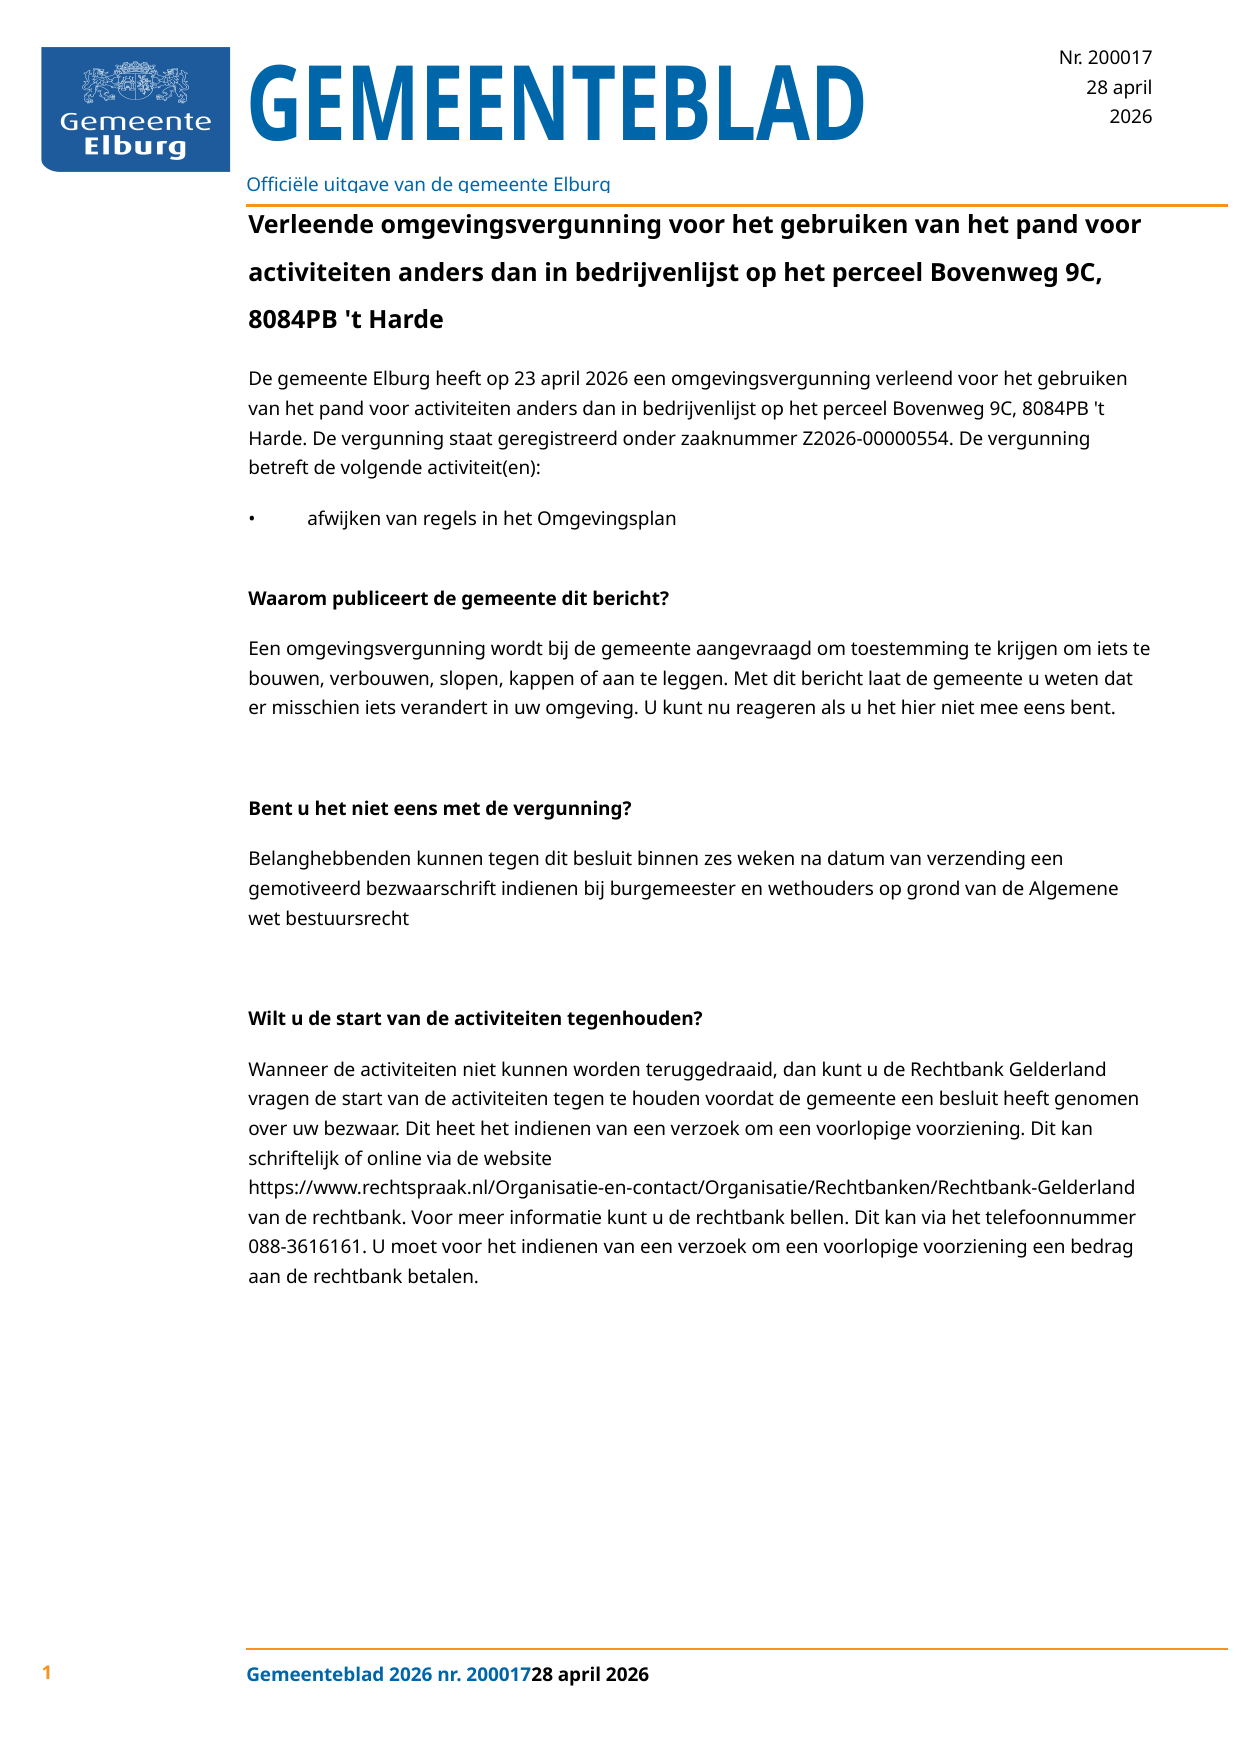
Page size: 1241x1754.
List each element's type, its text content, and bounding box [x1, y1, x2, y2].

text Een omgevingsvergunning wordt bij de gemeente aangevraagd om toestemming te krijgen om iets te bouwen, verbouwen, slopen, kappen of aan te leggen. Met dit bericht laat de gemeente u weten dat er misschien iets verandert in uw omgeving. U kunt nu reageren als u het hier niet mee eens bent. [248, 635, 1152, 720]
list afwijken van regels in het Omgevingsplan [248, 505, 1152, 530]
text Verleende omgevingsvergunning voor het gebruiken van het pand voor activiteiten anders dan in bedrijvenlijst op het perceel Bovenweg 9C, 8084PB 't Harde [248, 207, 1152, 336]
text Bent u het niet eens met de vergunning? [248, 795, 1152, 821]
text Belanghebbenden kunnen tegen dit besluit binnen zes weken na datum van verzending een gemotiveerd bezwaarschrift indienen bij burgemeester en wethouders op grond van de Algemene wet bestuursrecht [248, 846, 1152, 930]
text Wanneer de activiteiten niet kunnen worden teruggedraaid, dan kunt u de Rechtbank Gelderland vragen de start van de activiteiten tegen te houden voordat de gemeente een besluit heeft genomen over uw bezwaar. Dit heet het indienen van een verzoek om een voorlopige voorziening. Dit kan schriftelijk of online via de website https://www.rechtspraak.nl/Organisatie-en-contact/Organisatie/Rechtbanken/Rechtbank-Gelderland van de rechtbank. Voor meer informatie kunt u de rechtbank bellen. Dit kan via het telefoonnummer 088-3616161. U moet voor het indienen van een verzoek om een voorlopige voorziening een bedrag aan de rechtbank betalen. [248, 1056, 1152, 1289]
text Waarom publiceert de gemeente dit bericht? [248, 585, 1152, 610]
picture [41, 47, 231, 172]
text Wilt u de start van de activiteiten tegenhouden? [248, 1006, 1152, 1031]
text De gemeente Elburg heeft op 23 april 2026 een omgevingsvergunning verleend voor het gebruiken van het pand voor activiteiten anders dan in bedrijvenlijst op het perceel Bovenweg 9C, 8084PB 't Harde. De vergunning staat geregistreerd onder zaaknummer Z2026-00000554. De vergunning betreft de volgende activiteit(en): [248, 366, 1152, 480]
